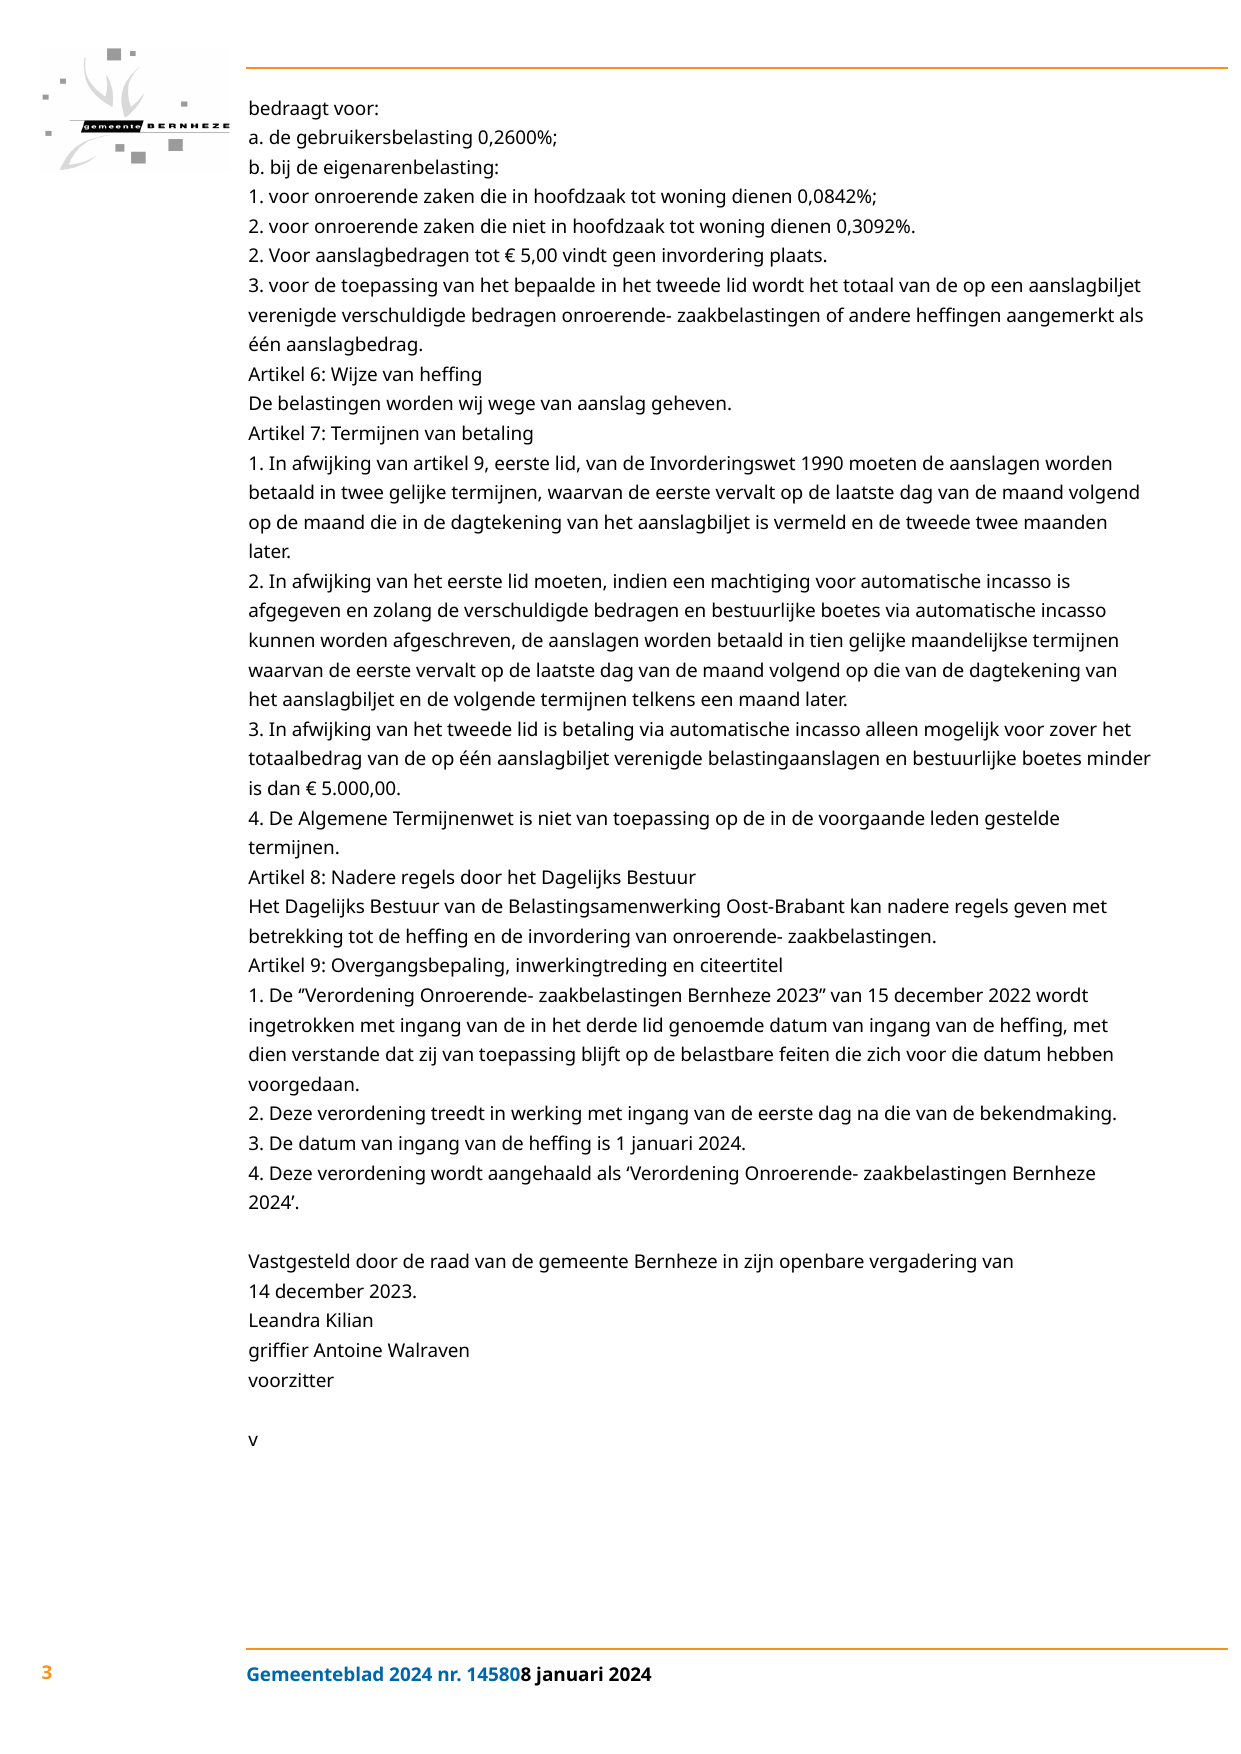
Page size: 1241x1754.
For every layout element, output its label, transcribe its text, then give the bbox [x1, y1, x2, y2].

picture [41, 47, 231, 172]
text Artikel 8: Nadere regels door het Dagelijks Bestuur [248, 864, 1152, 890]
text 1. In afwijking van artikel 9, eerste lid, van de Invorderingswet 1990 moeten de aanslagen worden betaald in twee gelijke termijnen, waarvan de eerste vervalt op de laatste dag van de maand volgend op de maand die in de dagtekening van het aanslagbiljet is vermeld en de tweede twee maanden later. [248, 450, 1152, 564]
text 4. De Algemene Termijnenwet is niet van toepassing op de in de voorgaande leden gestelde termijnen. [248, 805, 1152, 860]
text 3. De datum van ingang van de heffing is 1 januari 2024. [248, 1130, 1152, 1156]
text bedraagt voor: [248, 95, 1152, 121]
text b. bij de eigenarenbelasting: [248, 154, 1152, 180]
text a. de gebruikersbelasting 0,2600%; [248, 124, 1152, 150]
text 2. Voor aanslagbedragen tot € 5,00 vindt geen invordering plaats. [248, 243, 1152, 268]
text Artikel 9: Overgangsbepaling, inwerkingtreding en citeertitel [248, 953, 1152, 978]
text 2. voor onroerende zaken die niet in hoofdzaak tot woning dienen 0,3092%. [248, 213, 1152, 239]
text 1. voor onroerende zaken die in hoofdzaak tot woning dienen 0,0842%; [248, 183, 1152, 209]
text Leandra Kilian [248, 1308, 1152, 1333]
text Artikel 7: Termijnen van betaling [248, 420, 1152, 446]
text 1. De ‘’Verordening Onroerende- zaakbelastingen Bernheze 2023’’ van 15 december 2022 wordt ingetrokken met ingang van de in het derde lid genoemde datum van ingang van de heffing, met dien verstande dat zij van toepassing blijft op de belastbare feiten die zich voor die datum hebben voorgedaan. [248, 982, 1152, 1097]
text 2. Deze verordening treedt in werking met ingang van de eerste dag na die van de bekendmaking. [248, 1101, 1152, 1126]
text griffier Antoine Walraven [248, 1337, 1152, 1363]
text 14 december 2023. [248, 1278, 1152, 1304]
text voorzitter [248, 1367, 1152, 1393]
text 2. In afwijking van het eerste lid moeten, indien een machtiging voor automatische incasso is afgegeven en zolang de verschuldigde bedragen en bestuurlijke boetes via automatische incasso kunnen worden afgeschreven, de aanslagen worden betaald in tien gelijke maandelijkse termijnen waarvan de eerste vervalt op de laatste dag van de maand volgend op die van de dagtekening van het aanslagbiljet en de volgende termijnen telkens een maand later. [248, 568, 1152, 712]
text Vastgesteld door de raad van de gemeente Bernheze in zijn openbare vergadering van [248, 1248, 1152, 1274]
text 4. Deze verordening wordt aangehaald als ‘Verordening Onroerende- zaakbelastingen Bernheze 2024’. [248, 1160, 1152, 1215]
text v [248, 1426, 1152, 1452]
text 3. voor de toepassing van het bepaalde in het tweede lid wordt het totaal van de op een aanslagbiljet verenigde verschuldigde bedragen onroerende- zaakbelastingen of andere heffingen aangemerkt als één aanslagbedrag. [248, 272, 1152, 357]
text 3. In afwijking van het tweede lid is betaling via automatische incasso alleen mogelijk voor zover het totaalbedrag van de op één aanslagbiljet verenigde belastingaanslagen en bestuurlijke boetes minder is dan € 5.000,00. [248, 716, 1152, 801]
text De belastingen worden wij wege van aanslag geheven. [248, 391, 1152, 416]
text Artikel 6: Wijze van heffing [248, 361, 1152, 387]
text Het Dagelijks Bestuur van de Belastingsamenwerking Oost-Brabant kan nadere regels geven met betrekking tot de heffing en de invordering van onroerende- zaakbelastingen. [248, 893, 1152, 949]
